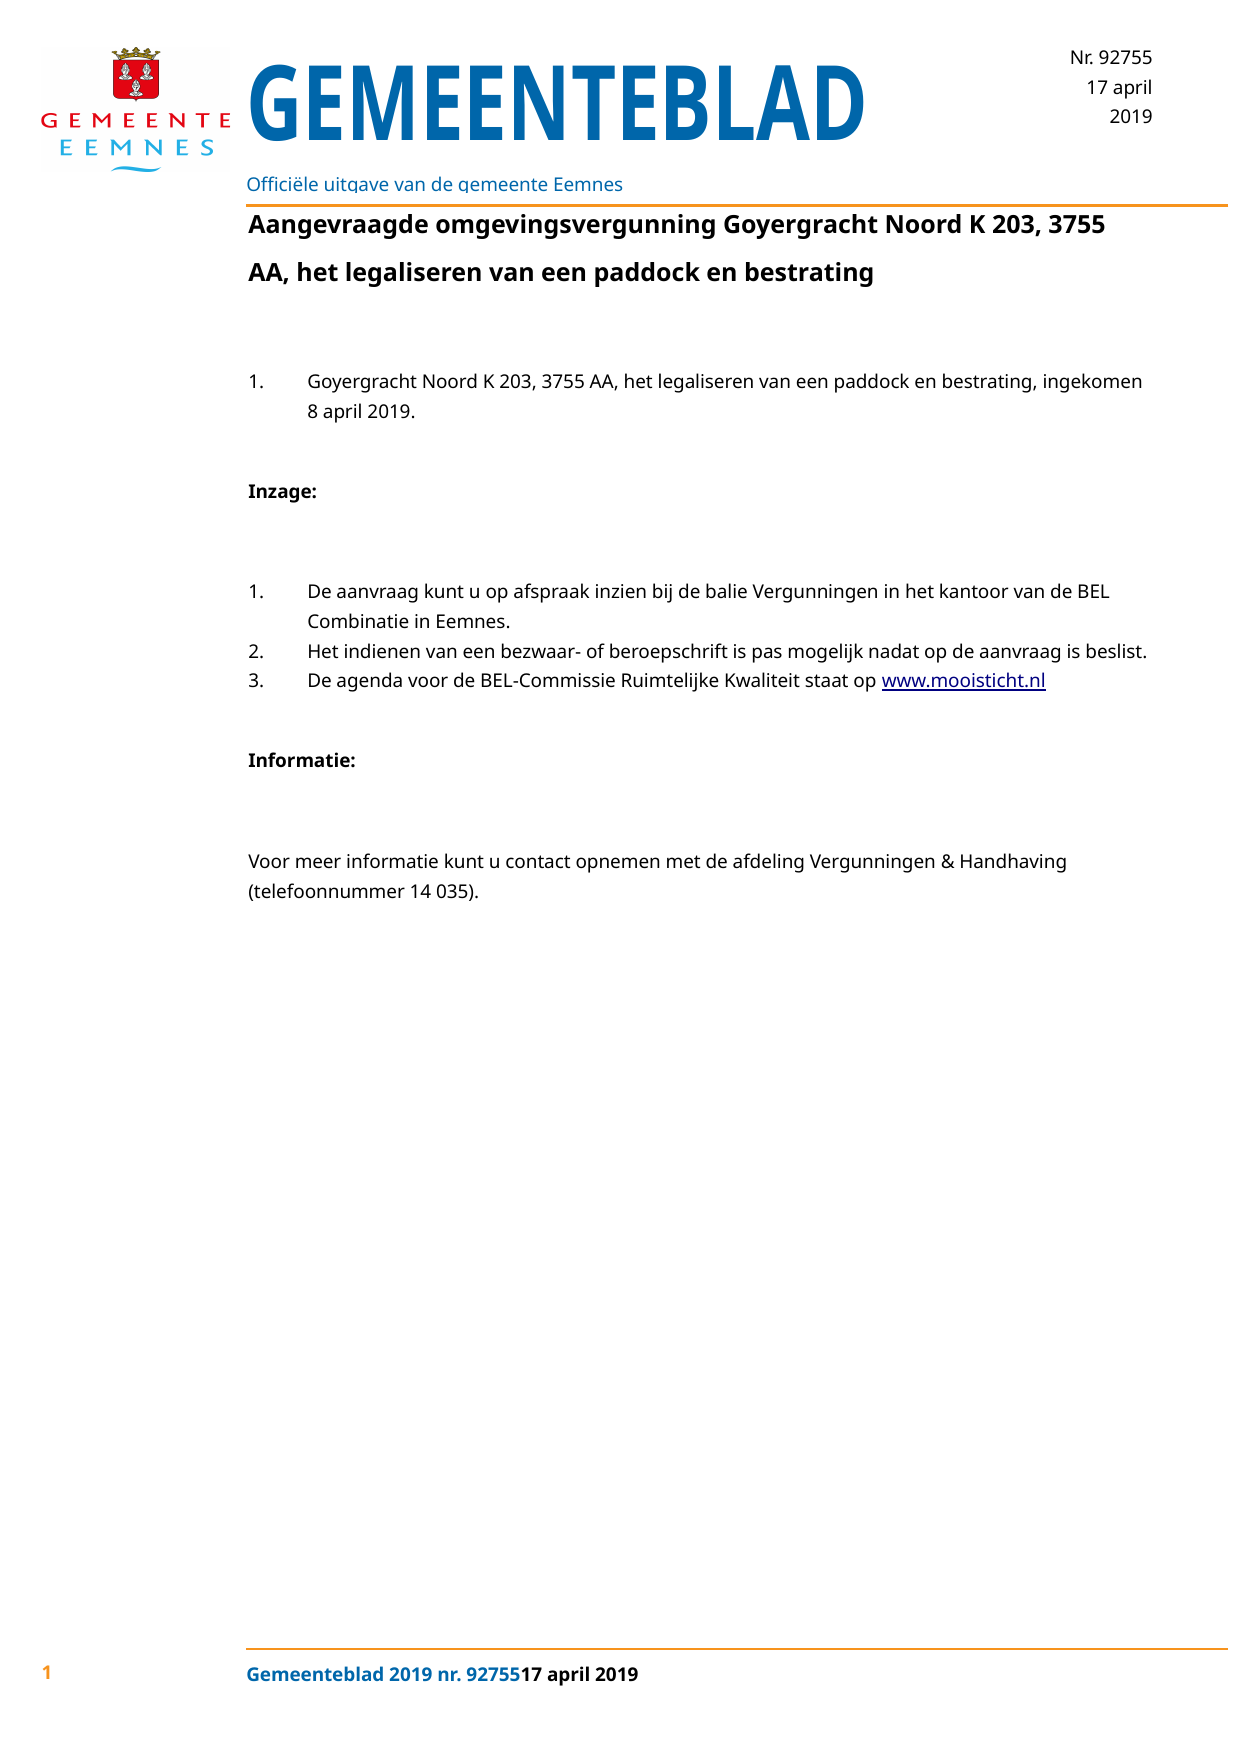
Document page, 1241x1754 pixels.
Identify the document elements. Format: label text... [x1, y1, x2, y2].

text Inzage: [248, 478, 1152, 504]
picture [41, 47, 231, 172]
list De agenda voor de BEL-Commissie Ruimtelijke Kwaliteit staat op www.mooisticht.nl [248, 667, 1152, 693]
text Informatie: [248, 747, 1152, 773]
text Voor meer informatie kunt u contact opnemen met de afdeling Vergunningen & Handhaving (telefoonnummer 14 035). [248, 848, 1152, 904]
text Aangevraagde omgevingsvergunning Goyergracht Noord K 203, 3755 AA, het legaliseren van een paddock en bestrating [248, 207, 1152, 288]
list Goyergracht Noord K 203, 3755 AA, het legaliseren van een paddock en bestrating, ingekomen 8 april 2019. [248, 368, 1152, 424]
list Het indienen van een bezwaar- of beroepschrift is pas mogelijk nadat op de aanvraag is beslist. [248, 638, 1152, 664]
list De aanvraag kunt u op afspraak inzien bij de balie Vergunningen in het kantoor van de BEL Combinatie in Eemnes. [248, 579, 1152, 634]
